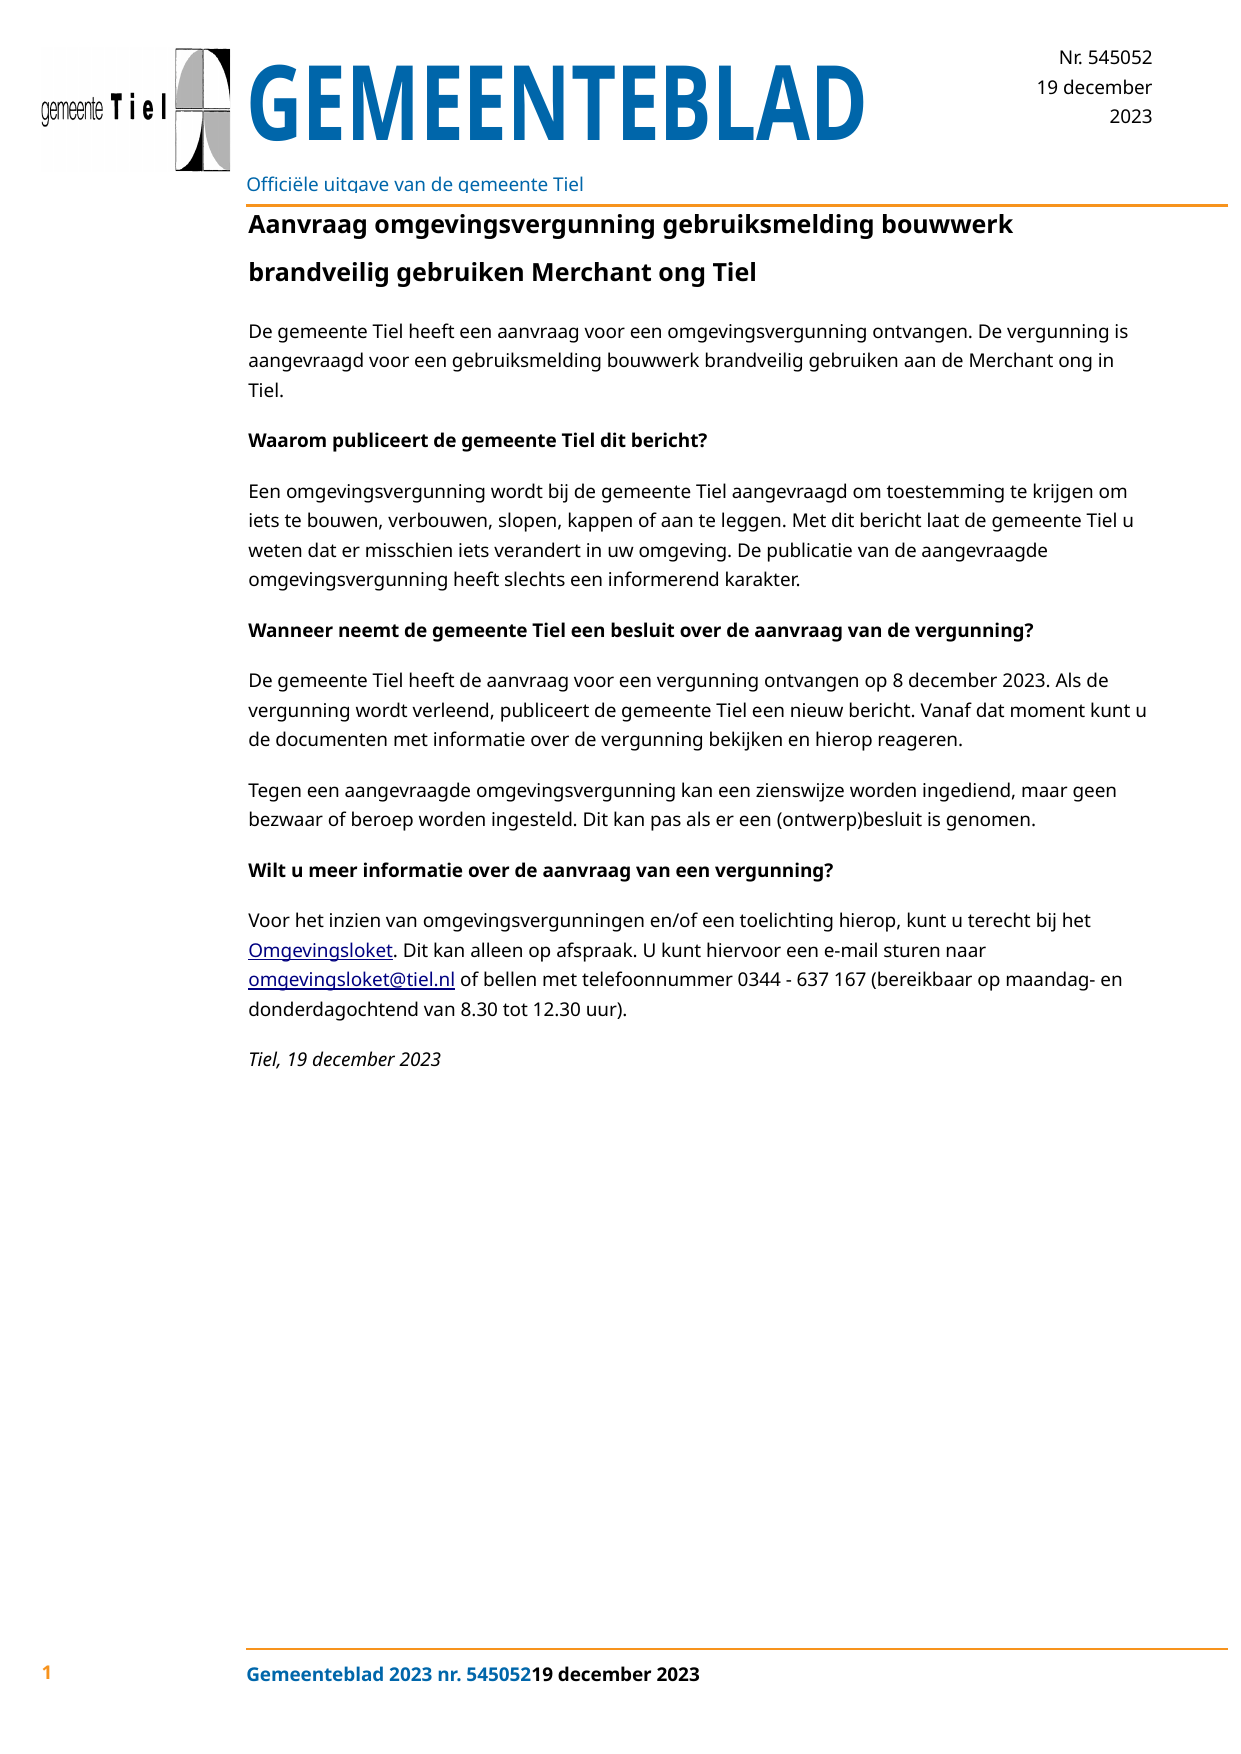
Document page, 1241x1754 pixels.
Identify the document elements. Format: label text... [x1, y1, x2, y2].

text Tiel, 19 december 2023 [248, 1047, 1152, 1072]
text Voor het inzien van omgevingsvergunningen en/of een toelichting hierop, kunt u terecht bij het Omgevingsloket. Dit kan alleen op afspraak. U kunt hiervoor een e-mail sturen naar omgevingsloket@tiel.nl of bellen met telefoonnummer 0344 - 637 167 (bereikbaar op maandag- en donderdagochtend van 8.30 tot 12.30 uur). [248, 907, 1152, 1022]
text Waarom publiceert de gemeente Tiel dit bericht? [248, 427, 1152, 453]
text De gemeente Tiel heeft de aanvraag voor een vergunning ontvangen op 8 december 2023. Als de vergunning wordt verleend, publiceert de gemeente Tiel een nieuw bericht. Vanaf dat moment kunt u de documenten met informatie over de vergunning bekijken en hierop reageren. [248, 667, 1152, 752]
text De gemeente Tiel heeft een aanvraag voor een omgevingsvergunning ontvangen. De vergunning is aangevraagd voor een gebruiksmelding bouwwerk brandveilig gebruiken aan de Merchant ong in Tiel. [248, 318, 1152, 403]
picture [41, 47, 231, 172]
text Wanneer neemt de gemeente Tiel een besluit over de aanvraag van de vergunning? [248, 617, 1152, 643]
text Tegen een aangevraagde omgevingsvergunning kan een zienswijze worden ingediend, maar geen bezwaar of beroep worden ingesteld. Dit kan pas als er een (ontwerp)besluit is genomen. [248, 777, 1152, 832]
text Aanvraag omgevingsvergunning gebruiksmelding bouwwerk brandveilig gebruiken Merchant ong Tiel [248, 207, 1152, 288]
text Een omgevingsvergunning wordt bij de gemeente Tiel aangevraagd om toestemming te krijgen om iets te bouwen, verbouwen, slopen, kappen of aan te leggen. Met dit bericht laat de gemeente Tiel u weten dat er misschien iets verandert in uw omgeving. De publicatie van de aangevraagde omgevingsvergunning heeft slechts een informerend karakter. [248, 478, 1152, 592]
text Wilt u meer informatie over de aanvraag van een vergunning? [248, 857, 1152, 883]
